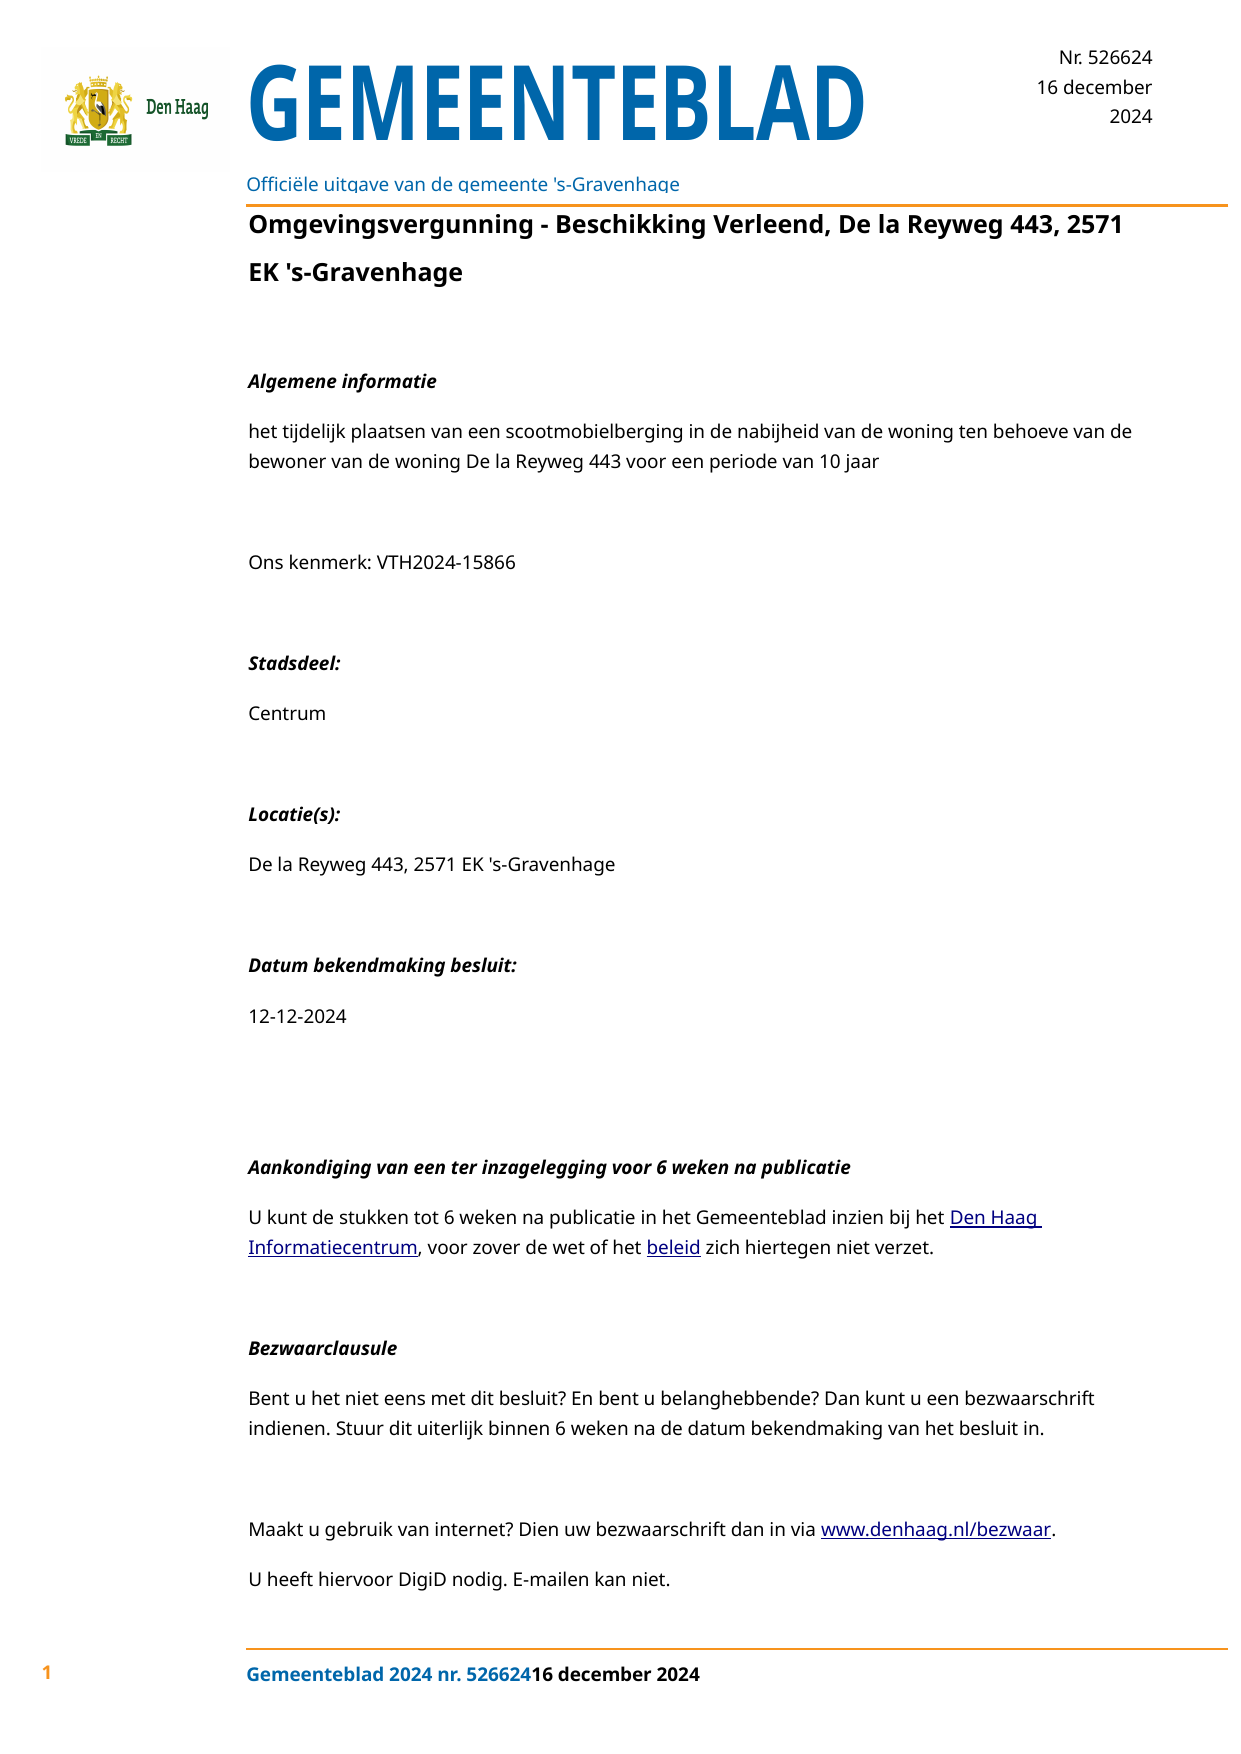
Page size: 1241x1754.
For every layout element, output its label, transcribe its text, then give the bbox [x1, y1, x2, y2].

text Ons kenmerk: VTH2024-15866 [248, 549, 1152, 575]
text Algemene informatie [248, 368, 1152, 394]
text Bezwaarclausule [248, 1335, 1152, 1361]
text het tijdelijk plaatsen van een scootmobielberging in de nabijheid van de woning ten behoeve van de bewoner van de woning De la Reyweg 443 voor een periode van 10 jaar [248, 419, 1152, 474]
text Omgevingsvergunning - Beschikking Verleend, De la Reyweg 443, 2571 EK 's-Gravenhage [248, 207, 1152, 288]
text Aankondiging van een ter inzagelegging voor 6 weken na publicatie [248, 1154, 1152, 1180]
text U kunt de stukken tot 6 weken na publicatie in het Gemeenteblad inzien bij het Den Haag Informatiecentrum, voor zover de wet of het beleid zich hiertegen niet verzet. [248, 1204, 1152, 1260]
text Centrum [248, 700, 1152, 726]
text Locatie(s): [248, 801, 1152, 827]
text Bent u het niet eens met dit besluit? En bent u belanghebbende? Dan kunt u een bezwaarschrift indienen. Stuur dit uiterlijk binnen 6 weken na de datum bekendmaking van het besluit in. [248, 1385, 1152, 1441]
text U heeft hiervoor DigiD nodig. E-mailen kan niet. [248, 1566, 1152, 1592]
picture [41, 47, 231, 172]
text 12-12-2024 [248, 1003, 1152, 1029]
text Datum bekendmaking besluit: [248, 952, 1152, 978]
text De la Reyweg 443, 2571 EK 's-Gravenhage [248, 852, 1152, 877]
text Stadsdeel: [248, 650, 1152, 676]
text Maakt u gebruik van internet? Dien uw bezwaarschrift dan in via www.denhaag.nl/bezwaar. [248, 1516, 1152, 1542]
